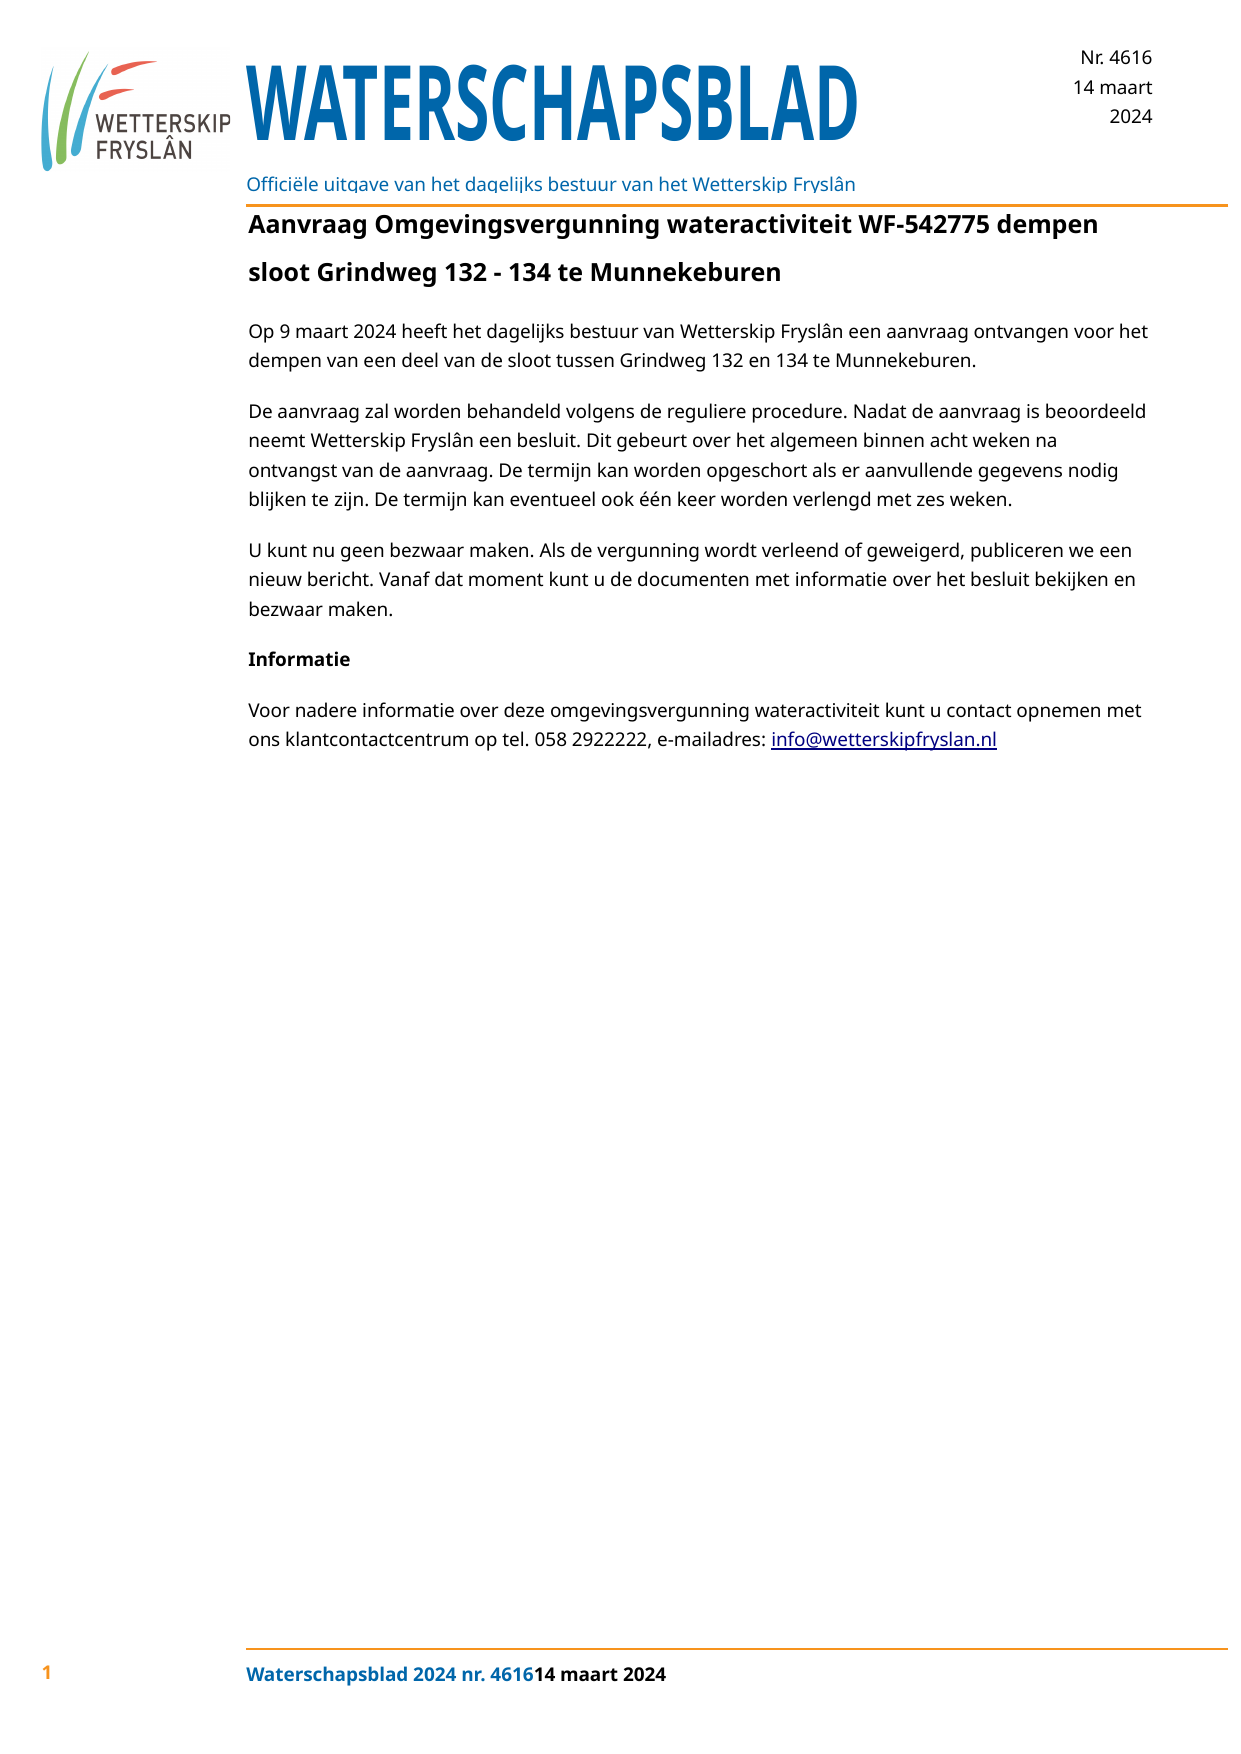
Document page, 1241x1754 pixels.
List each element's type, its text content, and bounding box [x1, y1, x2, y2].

text Op 9 maart 2024 heeft het dagelijks bestuur van Wetterskip Fryslân een aanvraag ontvangen voor het dempen van een deel van de sloot tussen Grindweg 132 en 134 te Munnekeburen. [248, 318, 1152, 373]
text Informatie [248, 647, 1152, 672]
text Voor nadere informatie over deze omgevingsvergunning wateractiviteit kunt u contact opnemen met ons klantcontactcentrum op tel. 058 2922222, e-mailadres: info@wetterskipfryslan.nl [248, 697, 1152, 752]
text De aanvraag zal worden behandeld volgens de reguliere procedure. Nadat de aanvraag is beoordeeld neemt Wetterskip Fryslân een besluit. Dit gebeurt over het algemeen binnen acht weken na ontvangst van de aanvraag. De termijn kan worden opgeschort als er aanvullende gegevens nodig blijken te zijn. De termijn kan eventueel ook één keer worden verlengd met zes weken. [248, 398, 1152, 512]
text Aanvraag Omgevingsvergunning wateractiviteit WF-542775 dempen sloot Grindweg 132 - 134 te Munnekeburen [248, 207, 1152, 288]
picture [41, 47, 231, 172]
text U kunt nu geen bezwaar maken. Als de vergunning wordt verleend of geweigerd, publiceren we een nieuw bericht. Vanaf dat moment kunt u de documenten met informatie over het besluit bekijken en bezwaar maken. [248, 537, 1152, 622]
